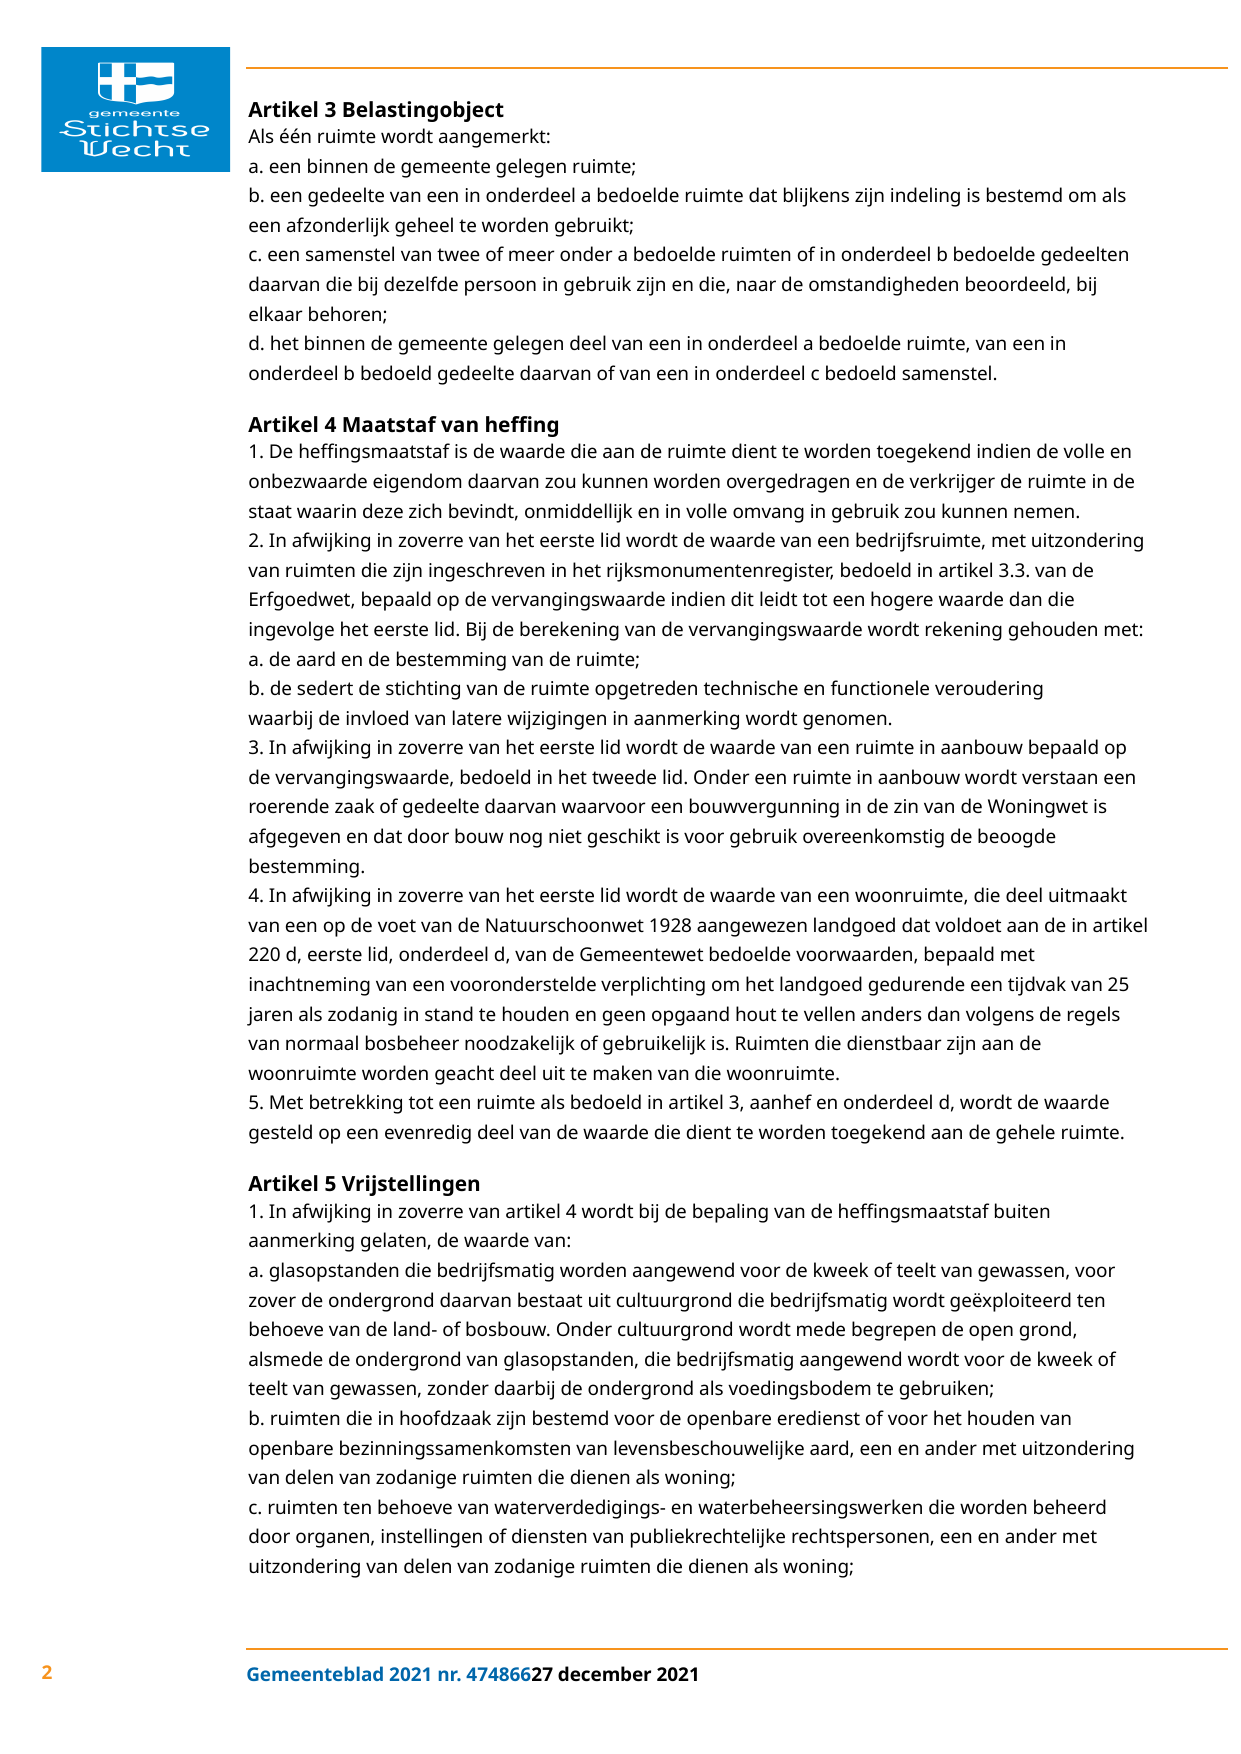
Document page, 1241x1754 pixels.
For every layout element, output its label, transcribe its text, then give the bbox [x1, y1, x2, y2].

text a. een binnen de gemeente gelegen ruimte; [248, 153, 1152, 178]
text c. een samenstel van twee of meer onder a bedoelde ruimten of in onderdeel b bedoelde gedeelten daarvan die bij dezelfde persoon in gebruik zijn en die, naar de omstandigheden beoordeeld, bij elkaar behoren; [248, 242, 1152, 326]
text 4. In afwijking in zoverre van het eerste lid wordt de waarde van een woonruimte, die deel uitmaakt van een op de voet van de Natuurschoonwet 1928 aangewezen landgoed dat voldoet aan de in artikel 220 d, eerste lid, onderdeel d, van de Gemeentewet bedoelde voorwaarden, bepaald met inachtneming van een vooronderstelde verplichting om het landgoed gedurende een tijdvak van 25 jaren als zodanig in stand te houden en geen opgaand hout te vellen anders dan volgens de regels van normaal bosbeheer noodzakelijk of gebruikelijk is. Ruimten die dienstbaar zijn aan de woonruimte worden geacht deel uit te maken van die woonruimte. [248, 882, 1152, 1086]
text a. glasopstanden die bedrijfsmatig worden aangewend voor de kweek of teelt van gewassen, voor zover de ondergrond daarvan bestaat uit cultuurgrond die bedrijfsmatig wordt geëxploiteerd ten behoeve van de land- of bosbouw. Onder cultuurgrond wordt mede begrepen de open grond, alsmede de ondergrond van glasopstanden, die bedrijfsmatig aangewend wordt voor de kweek of teelt van gewassen, zonder daarbij de ondergrond als voedingsbodem te gebruiken; [248, 1257, 1152, 1401]
text Artikel 5 Vrijstellingen [248, 1169, 1152, 1198]
text 3. In afwijking in zoverre van het eerste lid wordt de waarde van een ruimte in aanbouw bepaald op de vervangingswaarde, bedoeld in het tweede lid. Onder een ruimte in aanbouw wordt verstaan een roerende zaak of gedeelte daarvan waarvoor een bouwvergunning in de zin van de Woningwet is afgegeven en dat door bouw nog niet geschikt is voor gebruik overeenkomstig de beoogde bestemming. [248, 734, 1152, 879]
text Als één ruimte wordt aangemerkt: [248, 123, 1152, 149]
picture [99, 63, 135, 101]
text c. ruimten ten behoeve van waterverdedigings- en waterbeheersingswerken die worden beheerd door organen, instellingen of diensten van publiekrechtelijke rechtspersonen, een en ander met uitzondering van delen van zodanige ruimten die dienen als woning; [248, 1494, 1152, 1579]
text waarbij de invloed van latere wijzigingen in aanmerking wordt genomen. [248, 705, 1152, 731]
text d. het binnen de gemeente gelegen deel van een in onderdeel a bedoelde ruimte, van een in onderdeel b bedoeld gedeelte daarvan of van een in onderdeel c bedoeld samenstel. [248, 330, 1152, 386]
text b. de sedert de stichting van de ruimte opgetreden technische en functionele veroudering [248, 675, 1152, 701]
text a. de aard en de bestemming van de ruimte; [248, 646, 1152, 672]
text 1. In afwijking in zoverre van artikel 4 wordt bij de bepaling van de heffingsmaatstaf buiten aanmerking gelaten, de waarde van: [248, 1198, 1152, 1253]
picture [137, 63, 174, 103]
text Artikel 3 Belastingobject [248, 95, 1152, 123]
text 1. De heffingsmaatstaf is de waarde die aan de ruimte dient te worden toegekend indien de volle en onbezwaarde eigendom daarvan zou kunnen worden overgedragen en de verkrijger de ruimte in de staat waarin deze zich bevindt, onmiddellijk en in volle omvang in gebruik zou kunnen nemen. [248, 439, 1152, 524]
text b. ruimten die in hoofdzaak zijn bestemd voor de openbare eredienst of voor het houden van openbare bezinningssamenkomsten van levensbeschouwelijke aard, een en ander met uitzondering van delen van zodanige ruimten die dienen als woning; [248, 1405, 1152, 1490]
text 2. In afwijking in zoverre van het eerste lid wordt de waarde van een bedrijfsruimte, met uitzondering van ruimten die zijn ingeschreven in het rijksmonumentenregister, bedoeld in artikel 3.3. van de Erfgoedwet, bepaald op de vervangingswaarde indien dit leidt tot een hogere waarde dan die ingevolge het eerste lid. Bij de berekening van de vervangingswaarde wordt rekening gehouden met: [248, 527, 1152, 642]
text 5. Met betrekking tot een ruimte als bedoeld in artikel 3, aanhef en onderdeel d, wordt de waarde gesteld op een evenredig deel van de waarde die dient te worden toegekend aan de gehele ruimte. [248, 1089, 1152, 1145]
text b. een gedeelte van een in onderdeel a bedoelde ruimte dat blijkens zijn indeling is bestemd om als een afzonderlijk geheel te worden gebruikt; [248, 182, 1152, 238]
text Artikel 4 Maatstaf van heffing [248, 410, 1152, 439]
